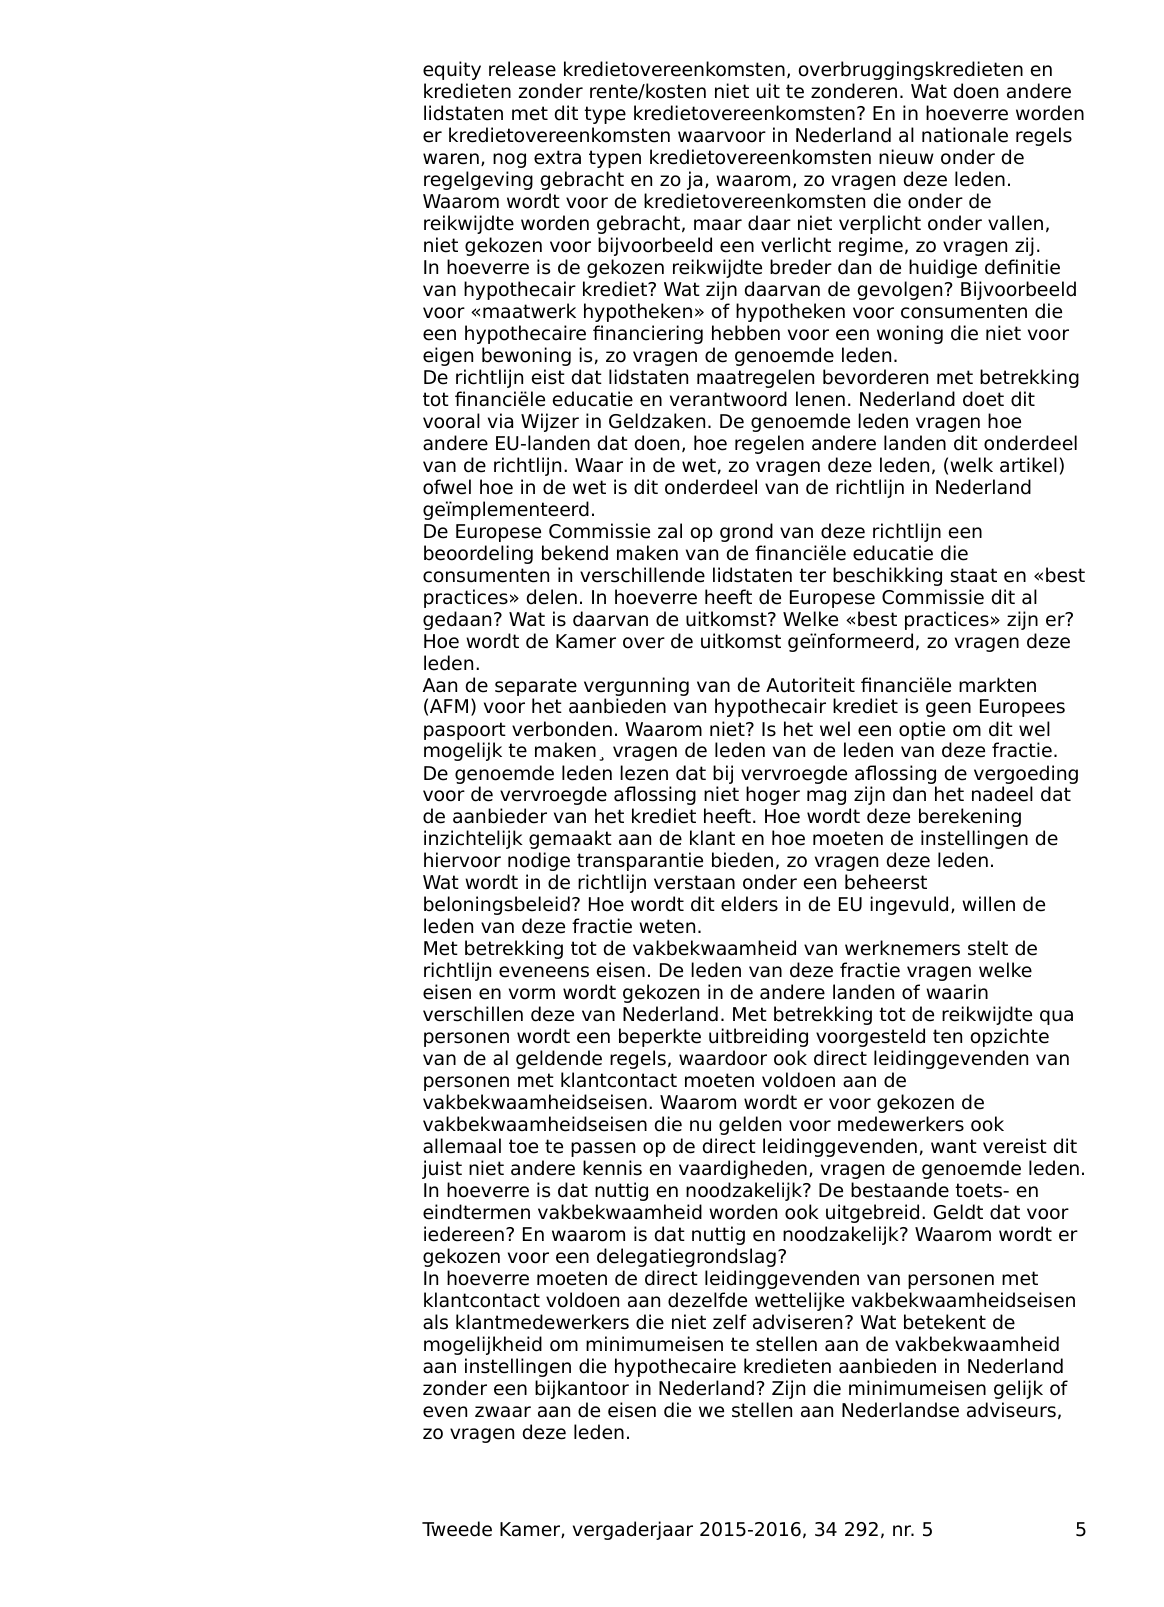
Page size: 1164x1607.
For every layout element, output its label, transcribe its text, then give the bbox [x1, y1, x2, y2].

text In hoeverre moeten de direct leidinggevenden van personen met klantcontact voldoen aan dezelfde wettelijke vakbekwaamheidseisen als klantmedewerkers die niet zelf adviseren? Wat betekent de mogelijkheid om minimumeisen te stellen aan de vakbekwaamheid aan instellingen die hypothecaire kredieten aanbieden in Nederland zonder een bijkantoor in Nederland? Zijn die minimumeisen gelijk of even zwaar aan de eisen die we stellen aan Nederlandse adviseurs, zo vragen deze leden. [422, 1268, 1087, 1444]
text De genoemde leden lezen dat bij vervroegde aflossing de vergoeding voor de vervroegde aflossing niet hoger mag zijn dan het nadeel dat de aanbieder van het krediet heeft. Hoe wordt deze berekening inzichtelijk gemaakt aan de klant en hoe moeten de instellingen de hiervoor nodige transparantie bieden, zo vragen deze leden. [422, 762, 1087, 872]
text Aan de separate vergunning van de Autoriteit financiële markten (AFM) voor het aanbieden van hypothecair krediet is geen Europees paspoort verbonden. Waarom niet? Is het wel een optie om dit wel mogelijk te maken¸ vragen de leden van de leden van deze fractie. [422, 674, 1087, 762]
text equity release kredietovereenkomsten, overbruggingskredieten en kredieten zonder rente/kosten niet uit te zonderen. Wat doen andere lidstaten met dit type kredietovereenkomsten? En in hoeverre worden er kredietovereenkomsten waarvoor in Nederland al nationale regels waren, nog extra typen kredietovereenkomsten nieuw onder de regelgeving gebracht en zo ja, waarom, zo vragen deze leden. Waarom wordt voor de kredietovereenkomsten die onder de reikwijdte worden gebracht, maar daar niet verplicht onder vallen, niet gekozen voor bijvoorbeeld een verlicht regime, zo vragen zij. [422, 59, 1087, 257]
text De Europese Commissie zal op grond van deze richtlijn een beoordeling bekend maken van de financiële educatie die consumenten in verschillende lidstaten ter beschikking staat en «best practices» delen. In hoeverre heeft de Europese Commissie dit al gedaan? Wat is daarvan de uitkomst? Welke «best practices» zijn er? Hoe wordt de Kamer over de uitkomst geïnformeerd, zo vragen deze leden. [422, 521, 1087, 674]
text Met betrekking tot de vakbekwaamheid van werknemers stelt de richtlijn eveneens eisen. De leden van deze fractie vragen welke eisen en vorm wordt gekozen in de andere landen of waarin verschillen deze van Nederland. Met betrekking tot de reikwijdte qua personen wordt een beperkte uitbreiding voorgesteld ten opzichte van de al geldende regels, waardoor ook direct leidinggevenden van personen met klantcontact moeten voldoen aan de vakbekwaamheidseisen. Waarom wordt er voor gekozen de vakbekwaamheidseisen die nu gelden voor medewerkers ook allemaal toe te passen op de direct leidinggevenden, want vereist dit juist niet andere kennis en vaardigheden, vragen de genoemde leden. In hoeverre is dat nuttig en noodzakelijk? De bestaande toets- en eindtermen vakbekwaamheid worden ook uitgebreid. Geldt dat voor iedereen? En waarom is dat nuttig en noodzakelijk? Waarom wordt er gekozen voor een delegatiegrondslag? [422, 938, 1087, 1268]
text In hoeverre is de gekozen reikwijdte breder dan de huidige definitie van hypothecair krediet? Wat zijn daarvan de gevolgen? Bijvoorbeeld voor «maatwerk hypotheken» of hypotheken voor consumenten die een hypothecaire financiering hebben voor een woning die niet voor eigen bewoning is, zo vragen de genoemde leden. [422, 257, 1087, 367]
text Wat wordt in de richtlijn verstaan onder een beheerst beloningsbeleid? Hoe wordt dit elders in de EU ingevuld, willen de leden van deze fractie weten. [422, 872, 1087, 938]
text De richtlijn eist dat lidstaten maatregelen bevorderen met betrekking tot financiële educatie en verantwoord lenen. Nederland doet dit vooral via Wijzer in Geldzaken. De genoemde leden vragen hoe andere EU-landen dat doen, hoe regelen andere landen dit onderdeel van de richtlijn. Waar in de wet, zo vragen deze leden, (welk artikel) ofwel hoe in de wet is dit onderdeel van de richtlijn in Nederland geïmplementeerd. [422, 367, 1087, 521]
